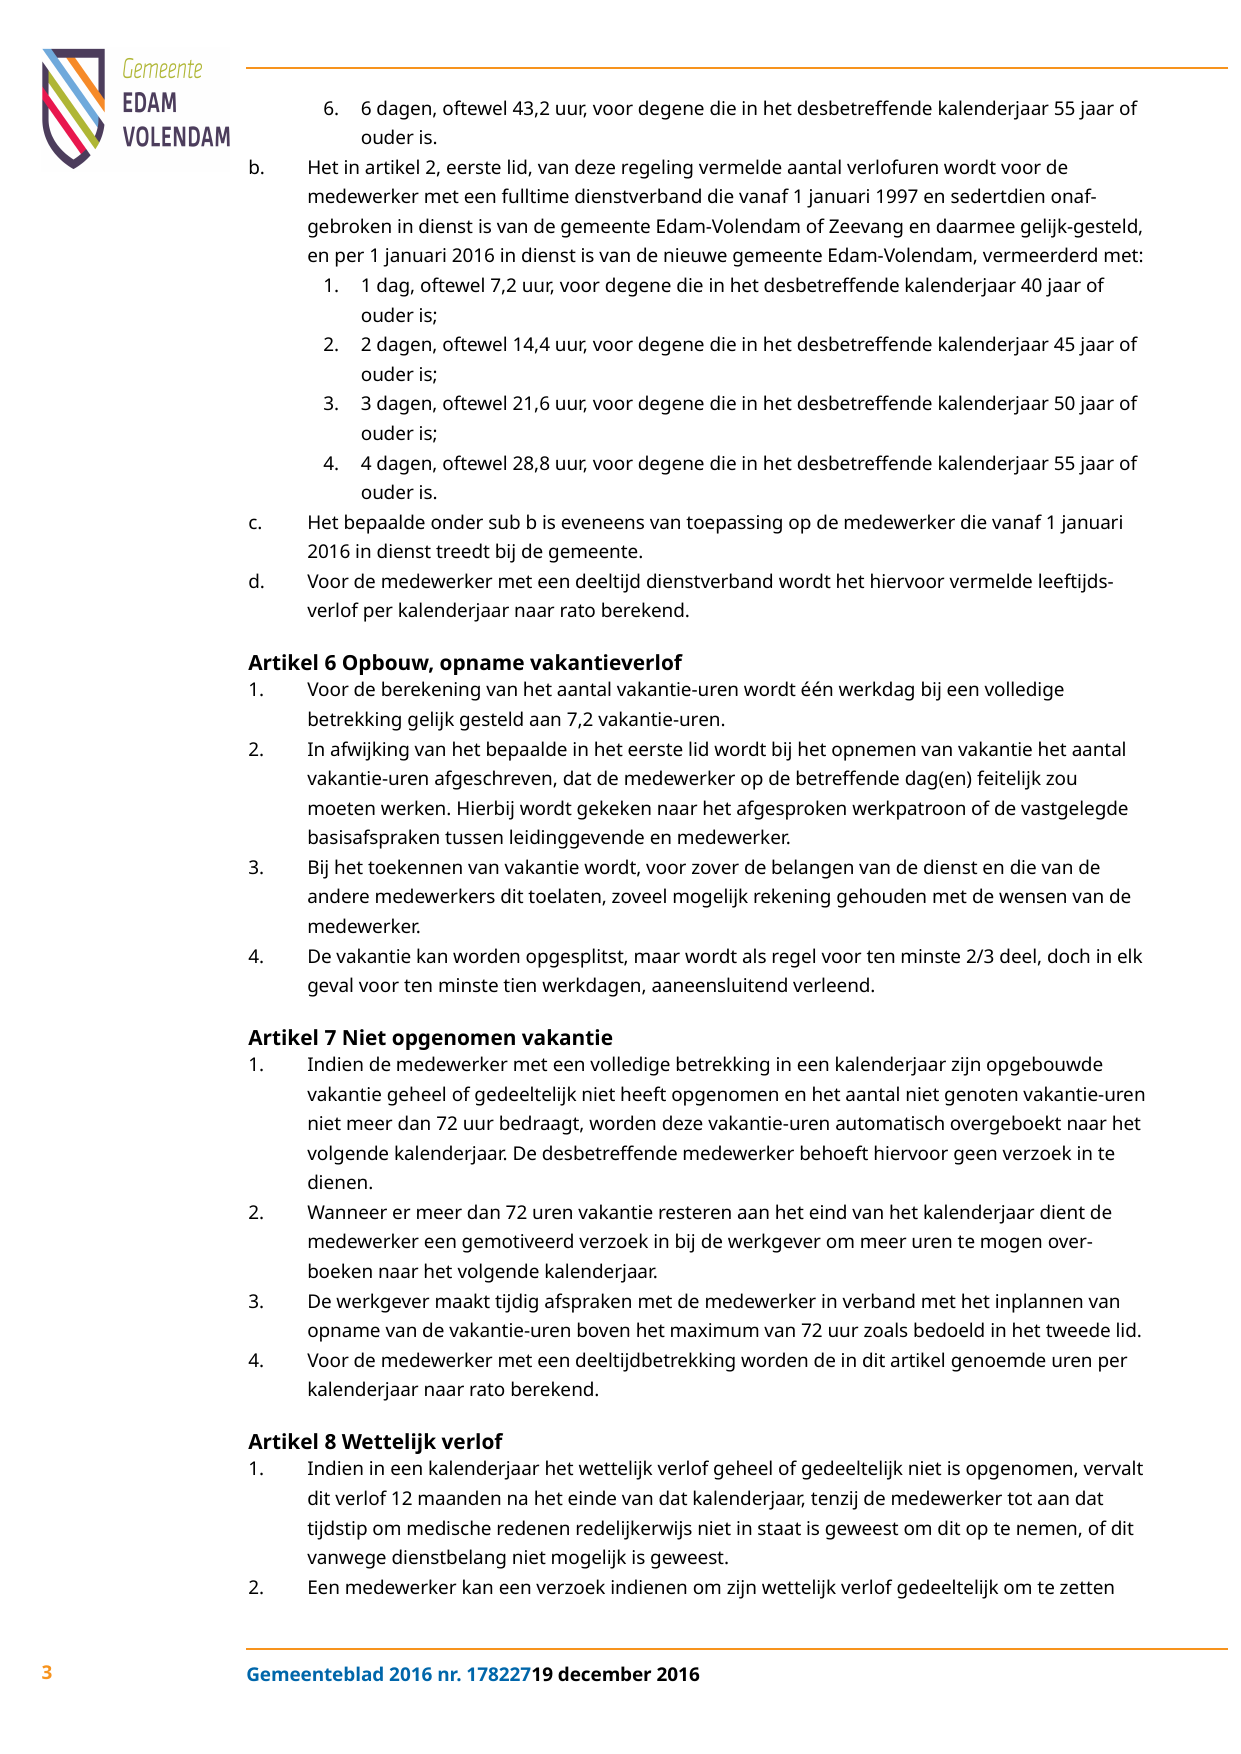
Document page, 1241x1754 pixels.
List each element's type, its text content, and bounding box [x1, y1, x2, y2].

list 4 dagen, oftewel 28,8 uur, voor degene die in het desbetreffende kalenderjaar 55 jaar of ouder is. [323, 450, 1152, 505]
list In afwijking van het bepaalde in het eerste lid wordt bij het opnemen van vakantie het aantal vakantie-uren afgeschreven, dat de medewerker op de betreffende dag(en) feitelijk zou moeten werken. Hierbij wordt gekeken naar het afgesproken werkpatroon of de vastgelegde basisafspraken tussen leidinggevende en medewerker. [248, 736, 1152, 850]
list Voor de berekening van het aantal vakantie-uren wordt één werkdag bij een volledige betrekking gelijk gesteld aan 7,2 vakantie-uren. [248, 677, 1152, 732]
list Wanneer er meer dan 72 uren vakantie resteren aan het eind van het kalenderjaar dient de medewerker een gemotiveerd verzoek in bij de werkgever om meer uren te mogen over-boeken naar het volgende kalenderjaar. [248, 1199, 1152, 1284]
list Indien de medewerker met een volledige betrekking in een kalenderjaar zijn opgebouwde vakantie geheel of gedeeltelijk niet heeft opgenomen en het aantal niet genoten vakantie-uren niet meer dan 72 uur bedraagt, worden deze vakantie-uren automatisch overgeboekt naar het volgende kalenderjaar. De desbetreffende medewerker behoeft hiervoor geen verzoek in te dienen. [248, 1051, 1152, 1195]
text Artikel 6 Opbouw, opname vakantieverlof [248, 648, 1152, 677]
list Het bepaalde onder sub b is eveneens van toepassing op de medewerker die vanaf 1 januari 2016 in dienst treedt bij de gemeente. [248, 509, 1152, 564]
text Artikel 8 Wettelijk verlof [248, 1427, 1152, 1456]
text Artikel 7 Niet opgenomen vakantie [248, 1023, 1152, 1051]
list Bij het toekennen van vakantie wordt, voor zover de belangen van de dienst en die van de andere medewerkers dit toelaten, zoveel mogelijk rekening gehouden met de wensen van de medewerker. [248, 854, 1152, 939]
list Indien in een kalenderjaar het wettelijk verlof geheel of gedeeltelijk niet is opgenomen, vervalt dit verlof 12 maanden na het einde van dat kalenderjaar, tenzij de medewerker tot aan dat tijdstip om medische redenen redelijkerwijs niet in staat is geweest om dit op te nemen, of dit vanwege dienstbelang niet mogelijk is geweest. [248, 1456, 1152, 1570]
list Het in artikel 2, eerste lid, van deze regeling vermelde aantal verlofuren wordt voor de medewerker met een fulltime dienstverband die vanaf 1 januari 1997 en sedertdien onaf-gebroken in dienst is van de gemeente Edam-Volendam of Zeevang en daarmee gelijk-gesteld, en per 1 januari 2016 in dienst is van de nieuwe gemeente Edam-Volendam, vermeerderd met: [248, 154, 1152, 268]
list 1 dag, oftewel 7,2 uur, voor degene die in het desbetreffende kalenderjaar 40 jaar of ouder is; [323, 272, 1152, 328]
list De vakantie kan worden opgesplitst, maar wordt als regel voor ten minste 2/3 deel, doch in elk geval voor ten minste tien werkdagen, aaneensluitend verleend. [248, 943, 1152, 998]
list Voor de medewerker met een deeltijd dienstverband wordt het hiervoor vermelde leeftijds-verlof per kalenderjaar naar rato berekend. [248, 568, 1152, 623]
list Een medewerker kan een verzoek indienen om zijn wettelijk verlof gedeeltelijk om te zetten [248, 1574, 1152, 1599]
list 2 dagen, oftewel 14,4 uur, voor degene die in het desbetreffende kalenderjaar 45 jaar of ouder is; [323, 331, 1152, 387]
list 3 dagen, oftewel 21,6 uur, voor degene die in het desbetreffende kalenderjaar 50 jaar of ouder is; [323, 391, 1152, 446]
list 6 dagen, oftewel 43,2 uur, voor degene die in het desbetreffende kalenderjaar 55 jaar of ouder is. [323, 95, 1152, 150]
list Voor de medewerker met een deeltijdbetrekking worden de in dit artikel genoemde uren per kalenderjaar naar rato berekend. [248, 1347, 1152, 1402]
picture [41, 47, 231, 172]
list De werkgever maakt tijdig afspraken met de medewerker in verband met het inplannen van opname van de vakantie-uren boven het maximum van 72 uur zoals bedoeld in het tweede lid. [248, 1288, 1152, 1343]
